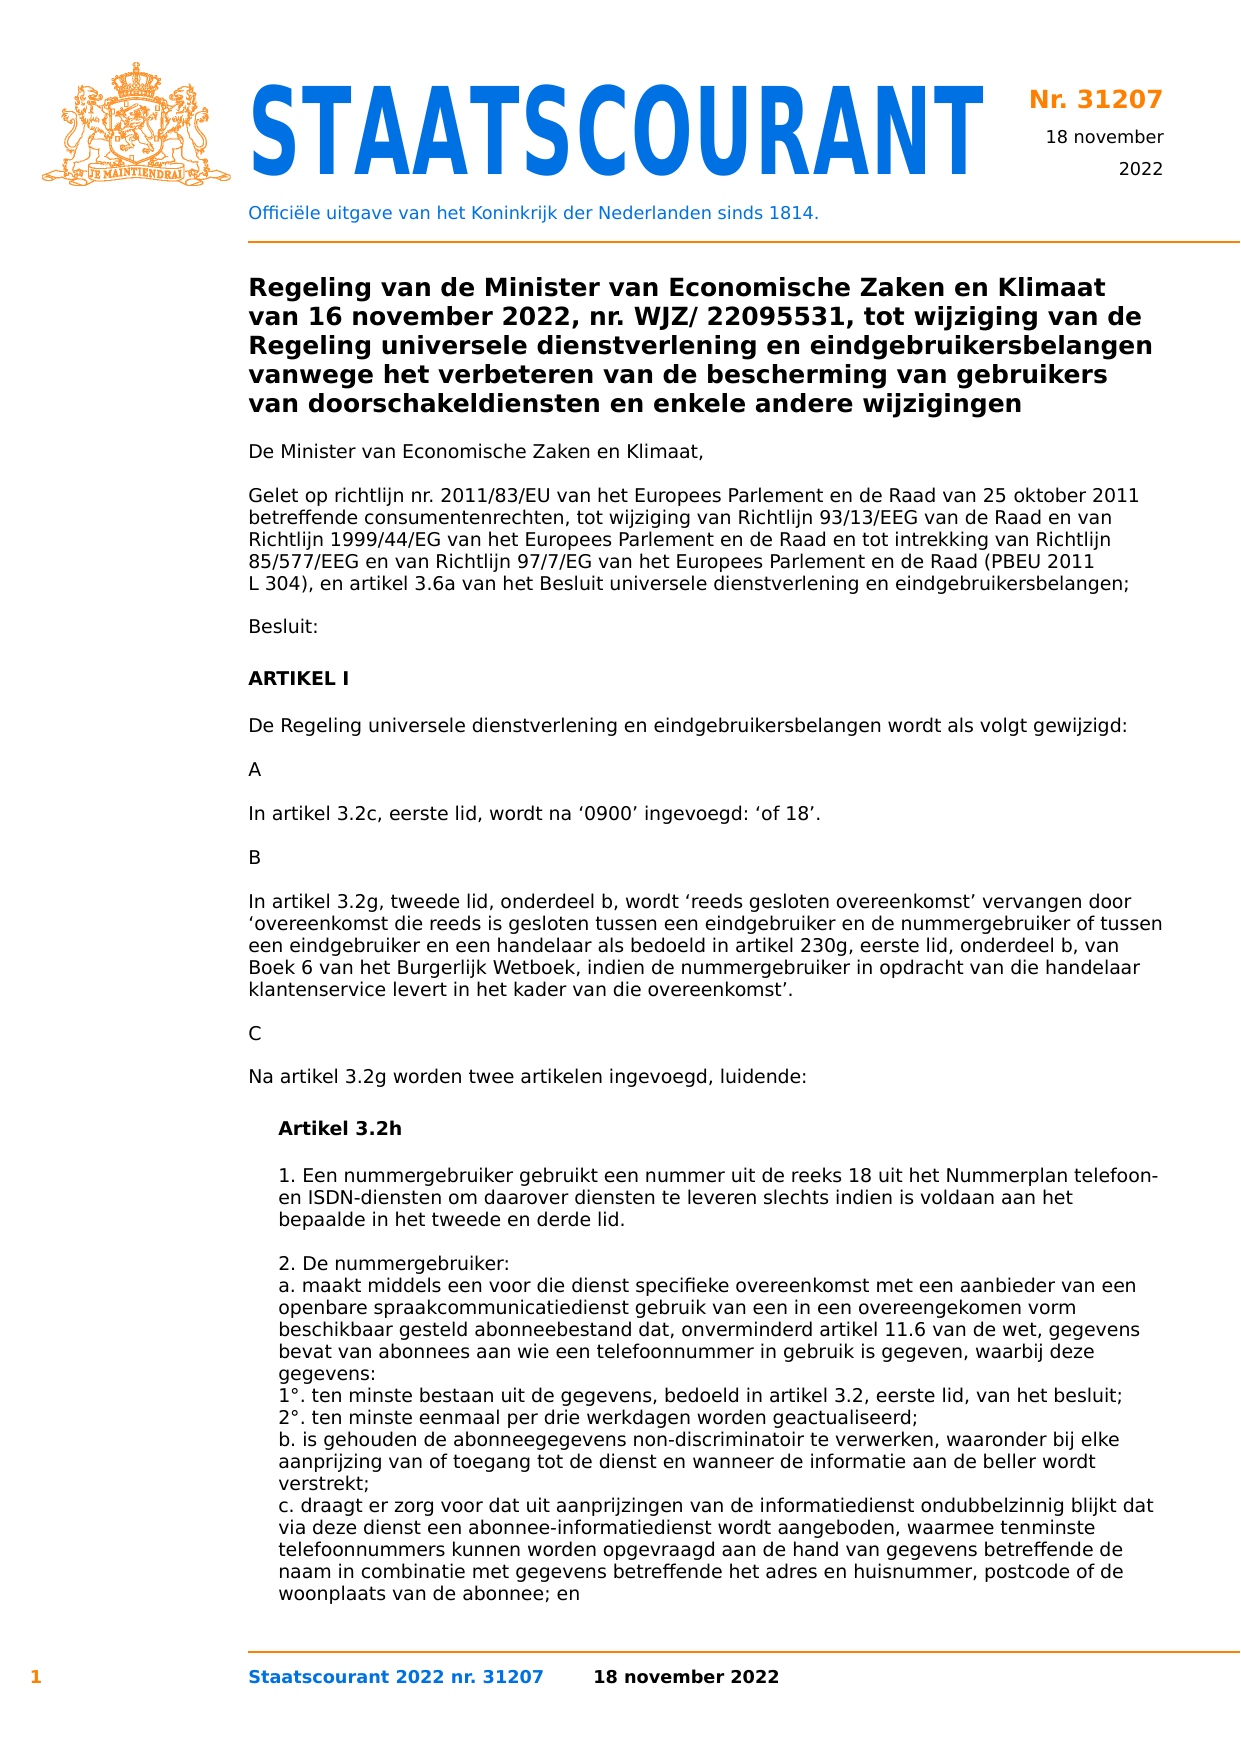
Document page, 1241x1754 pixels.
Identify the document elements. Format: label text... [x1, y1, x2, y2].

text A [248, 759, 1163, 781]
text c. draagt er zorg voor dat uit aanprijzingen van de informatiedienst ondubbelzinnig blijkt dat via deze dienst een abonnee-informatiedienst wordt aangeboden, waarmee tenminste telefoonnummers kunnen worden opgevraagd aan de hand van gegevens betreffende de naam in combinatie met gegevens betreffende het adres en huisnummer, postcode of de woonplaats van de abonnee; en [278, 1495, 1163, 1605]
text De Minister van Economische Zaken en Klimaat, [248, 441, 1163, 463]
table_header STAATSCOURANT [248, 62, 998, 203]
text 2. De nummergebruiker: [278, 1253, 1163, 1275]
table_cell 2022 [998, 153, 1240, 203]
table_header [25, 62, 248, 241]
text De Regeling universele dienstverlening en eindgebruikersbelangen wordt als volgt gewijzigd: [248, 715, 1163, 737]
text Besluit: [248, 616, 1163, 638]
subtitle ARTIKEL I [248, 668, 1163, 690]
text Na artikel 3.2g worden twee artikelen ingevoegd, luidende: [248, 1066, 1163, 1088]
text C [248, 1022, 1163, 1044]
text 1. Een nummergebruiker gebruikt een nummer uit de reeks 18 uit het Nummerplan telefoon- en ISDN-diensten om daarover diensten te leveren slechts indien is voldaan aan het bepaalde in het tweede en derde lid. [278, 1165, 1163, 1231]
text B [248, 847, 1163, 869]
table_header Nr. 31207 [998, 62, 1240, 121]
table_cell Officiële uitgave van het Koninkrijk der Nederlanden sinds 1814. [248, 203, 1240, 241]
subtitle Artikel 3.2h [278, 1118, 1163, 1140]
table_cell 18 november [998, 121, 1240, 153]
text b. is gehouden de abonneegegevens non-discriminatoir te verwerken, waaronder bij elke aanprijzing van of toegang tot de dienst en wanneer de informatie aan de beller wordt verstrekt; [278, 1429, 1163, 1495]
text In artikel 3.2g, tweede lid, onderdeel b, wordt ‘reeds gesloten overeenkomst’ vervangen door ‘overeenkomst die reeds is gesloten tussen een eindgebruiker en de nummergebruiker of tussen een eindgebruiker en een handelaar als bedoeld in artikel 230g, eerste lid, onderdeel b, van Boek 6 van het Burgerlijk Wetboek, indien de nummergebruiker in opdracht van die handelaar klantenservice levert in het kader van die overeenkomst’. [248, 891, 1163, 1001]
text a. maakt middels een voor die dienst specifieke overeenkomst met een aanbieder van een openbare spraakcommunicatiedienst gebruik van een in een overeengekomen vorm beschikbaar gesteld abonneebestand dat, onverminderd artikel 11.6 van de wet, gegevens bevat van abonnees aan wie een telefoonnummer in gebruik is gegeven, waarbij deze gegevens: [278, 1275, 1163, 1385]
text In artikel 3.2c, eerste lid, wordt na ‘0900’ ingevoegd: ‘of 18’. [248, 803, 1163, 825]
subtitle Regeling van de Minister van Economische Zaken en Klimaat van 16 november 2022, nr. WJZ/ 22095531, tot wijziging van de Regeling universele dienstverlening en eindgebruikersbelangen vanwege het verbeteren van de bescherming van gebruikers van doorschakeldiensten en enkele andere wijzigingen [248, 273, 1163, 419]
text Gelet op richtlijn nr. 2011/83/EU van het Europees Parlement en de Raad van 25 oktober 2011 betreffende consumentenrechten, tot wijziging van Richtlijn 93/13/EEG van de Raad en van Richtlijn 1999/44/EG van het Europees Parlement en de Raad en tot intrekking van Richtlijn 85/577/EEG en van Richtlijn 97/7/EG van het Europees Parlement en de Raad (PBEU 2011 L 304), en artikel 3.6a van het Besluit universele dienstverlening en eindgebruikersbelangen; [248, 484, 1163, 594]
text 1°. ten minste bestaan uit de gegevens, bedoeld in artikel 3.2, eerste lid, van het besluit; [278, 1385, 1163, 1407]
picture [41, 62, 231, 186]
text 2°. ten minste eenmaal per drie werkdagen worden geactualiseerd; [278, 1407, 1163, 1429]
